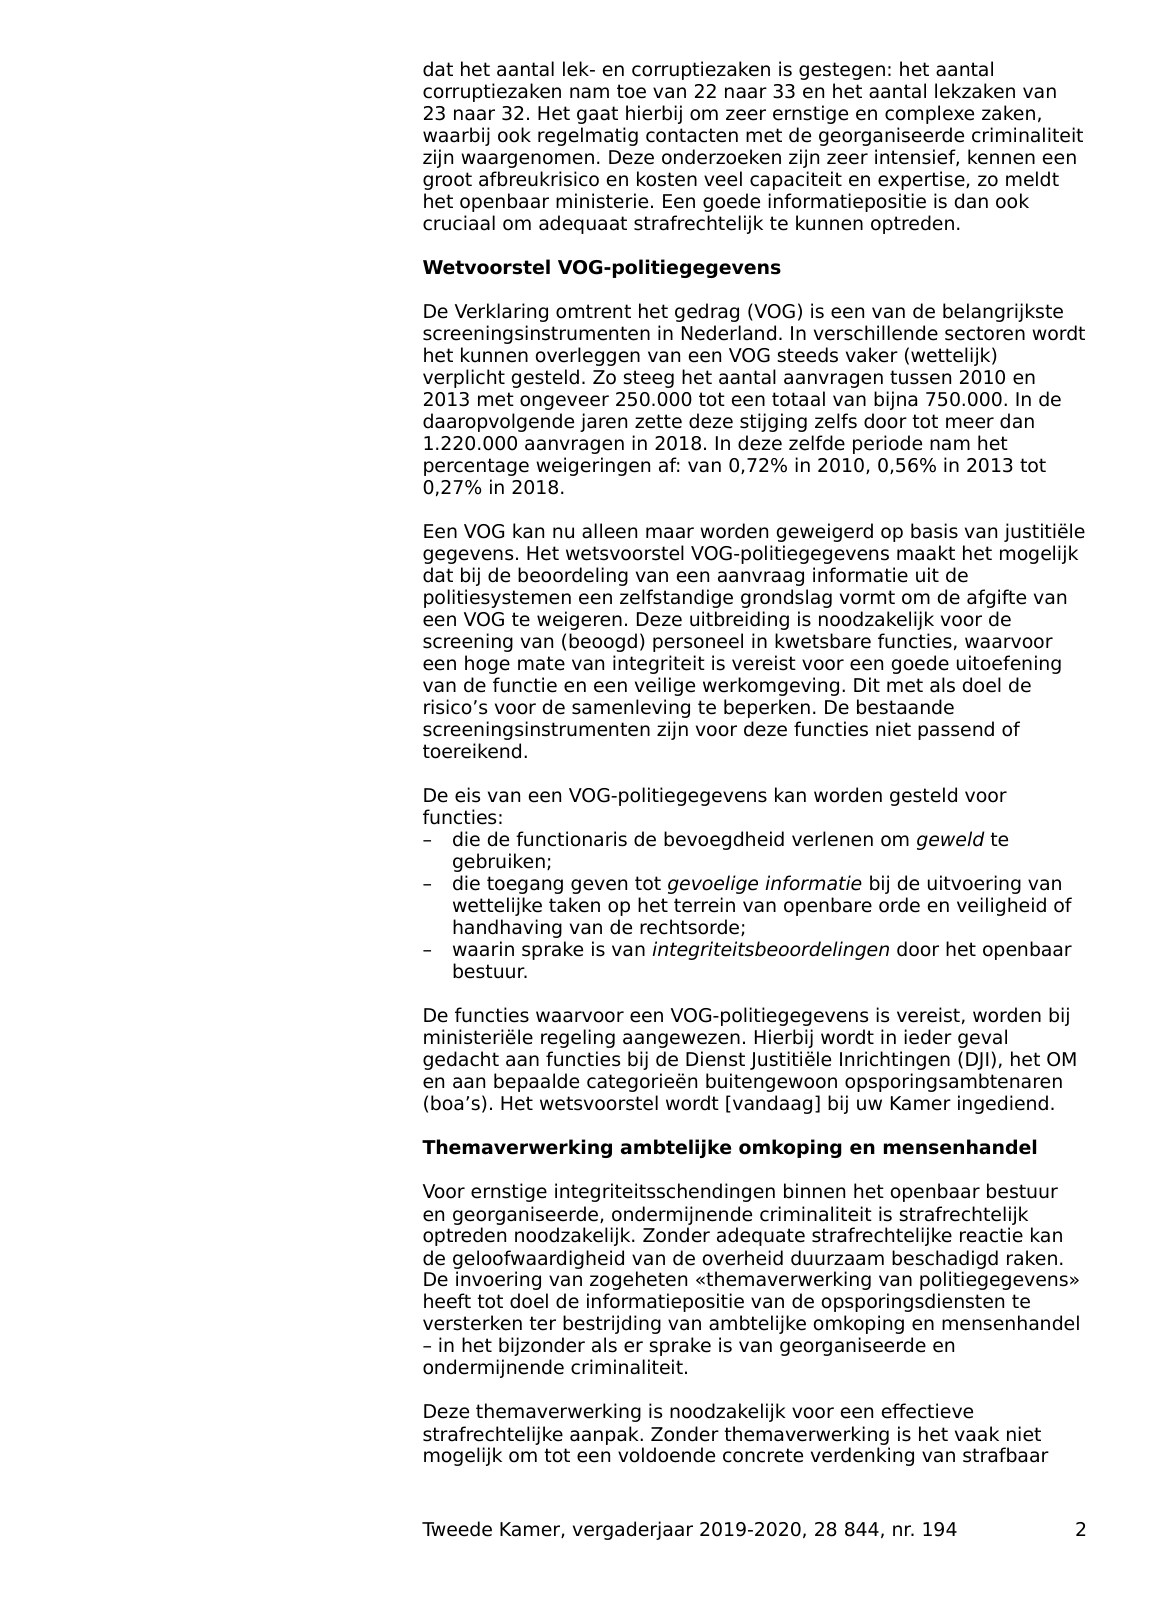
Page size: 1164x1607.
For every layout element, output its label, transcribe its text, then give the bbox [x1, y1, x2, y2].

text dat het aantal lek- en corruptiezaken is gestegen: het aantal corruptiezaken nam toe van 22 naar 33 en het aantal lekzaken van 23 naar 32. Het gaat hierbij om zeer ernstige en complexe zaken, waarbij ook regelmatig contacten met de georganiseerde criminaliteit zijn waargenomen. Deze onderzoeken zijn zeer intensief, kennen een groot afbreukrisico en kosten veel capaciteit en expertise, zo meldt het openbaar ministerie. Een goede informatiepositie is dan ook cruciaal om adequaat strafrechtelijk te kunnen optreden. [422, 59, 1087, 235]
text – waarin sprake is van integriteitsbeoordelingen door het openbaar bestuur. [422, 939, 1087, 983]
text De Verklaring omtrent het gedrag (VOG) is een van de belangrijkste screeningsinstrumenten in Nederland. In verschillende sectoren wordt het kunnen overleggen van een VOG steeds vaker (wettelijk) verplicht gesteld. Zo steeg het aantal aanvragen tussen 2010 en 2013 met ongeveer 250.000 tot een totaal van bijna 750.000. In de daaropvolgende jaren zette deze stijging zelfs door tot meer dan 1.220.000 aanvragen in 2018. In deze zelfde periode nam het percentage weigeringen af: van 0,72% in 2010, 0,56% in 2013 tot 0,27% in 2018. [422, 301, 1087, 499]
subtitle Themaverwerking ambtelijke omkoping en mensenhandel [422, 1137, 1087, 1159]
text De functies waarvoor een VOG-politiegegevens is vereist, worden bij ministeriële regeling aangewezen. Hierbij wordt in ieder geval gedacht aan functies bij de Dienst Justitiële Inrichtingen (DJI), het OM en aan bepaalde categorieën buitengewoon opsporingsambtenaren (boa’s). Het wetsvoorstel wordt [vandaag] bij uw Kamer ingediend. [422, 1005, 1087, 1115]
text Deze themaverwerking is noodzakelijk voor een effectieve strafrechtelijke aanpak. Zonder themaverwerking is het vaak niet mogelijk om tot een voldoende concrete verdenking van strafbaar [422, 1401, 1087, 1467]
text – die de functionaris de bevoegdheid verlenen om geweld te gebruiken; [422, 829, 1087, 873]
text De eis van een VOG-politiegegevens kan worden gesteld voor functies: [422, 785, 1087, 829]
subtitle Wetvoorstel VOG-politiegegevens [422, 257, 1087, 279]
text Voor ernstige integriteitsschendingen binnen het openbaar bestuur en georganiseerde, ondermijnende criminaliteit is strafrechtelijk optreden noodzakelijk. Zonder adequate strafrechtelijke reactie kan de geloofwaardigheid van de overheid duurzaam beschadigd raken. [422, 1181, 1087, 1269]
text – die toegang geven tot gevoelige informatie bij de uitvoering van wettelijke taken op het terrein van openbare orde en veiligheid of handhaving van de rechtsorde; [422, 873, 1087, 939]
text De invoering van zogeheten «themaverwerking van politiegegevens» heeft tot doel de informatiepositie van de opsporingsdiensten te versterken ter bestrijding van ambtelijke omkoping en mensenhandel – in het bijzonder als er sprake is van georganiseerde en ondermijnende criminaliteit. [422, 1269, 1087, 1379]
text Een VOG kan nu alleen maar worden geweigerd op basis van justitiële gegevens. Het wetsvoorstel VOG-politiegegevens maakt het mogelijk dat bij de beoordeling van een aanvraag informatie uit de politiesystemen een zelfstandige grondslag vormt om de afgifte van een VOG te weigeren. Deze uitbreiding is noodzakelijk voor de screening van (beoogd) personeel in kwetsbare functies, waarvoor een hoge mate van integriteit is vereist voor een goede uitoefening van de functie en een veilige werkomgeving. Dit met als doel de risico’s voor de samenleving te beperken. De bestaande screeningsinstrumenten zijn voor deze functies niet passend of toereikend. [422, 521, 1087, 763]
